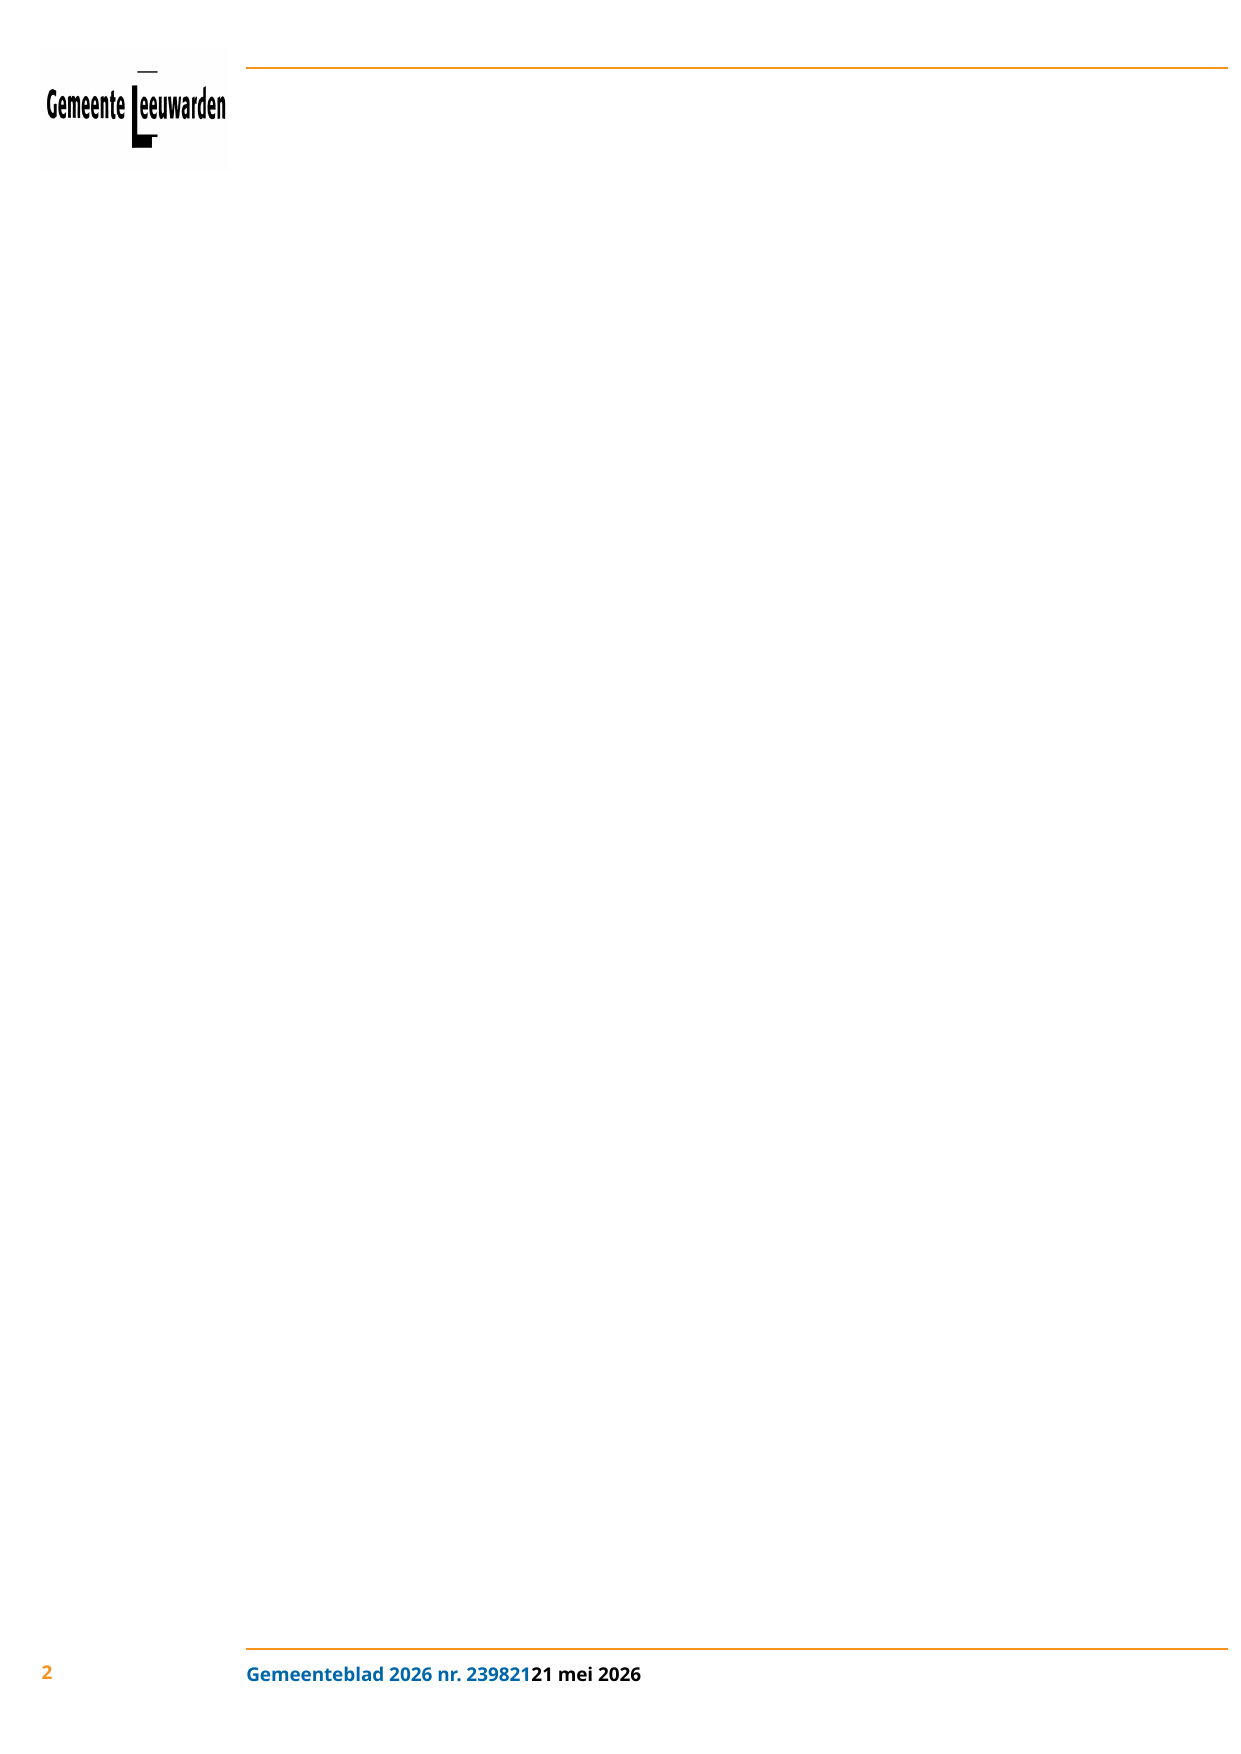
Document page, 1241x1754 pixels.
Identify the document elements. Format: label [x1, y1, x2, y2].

picture [41, 47, 231, 172]
